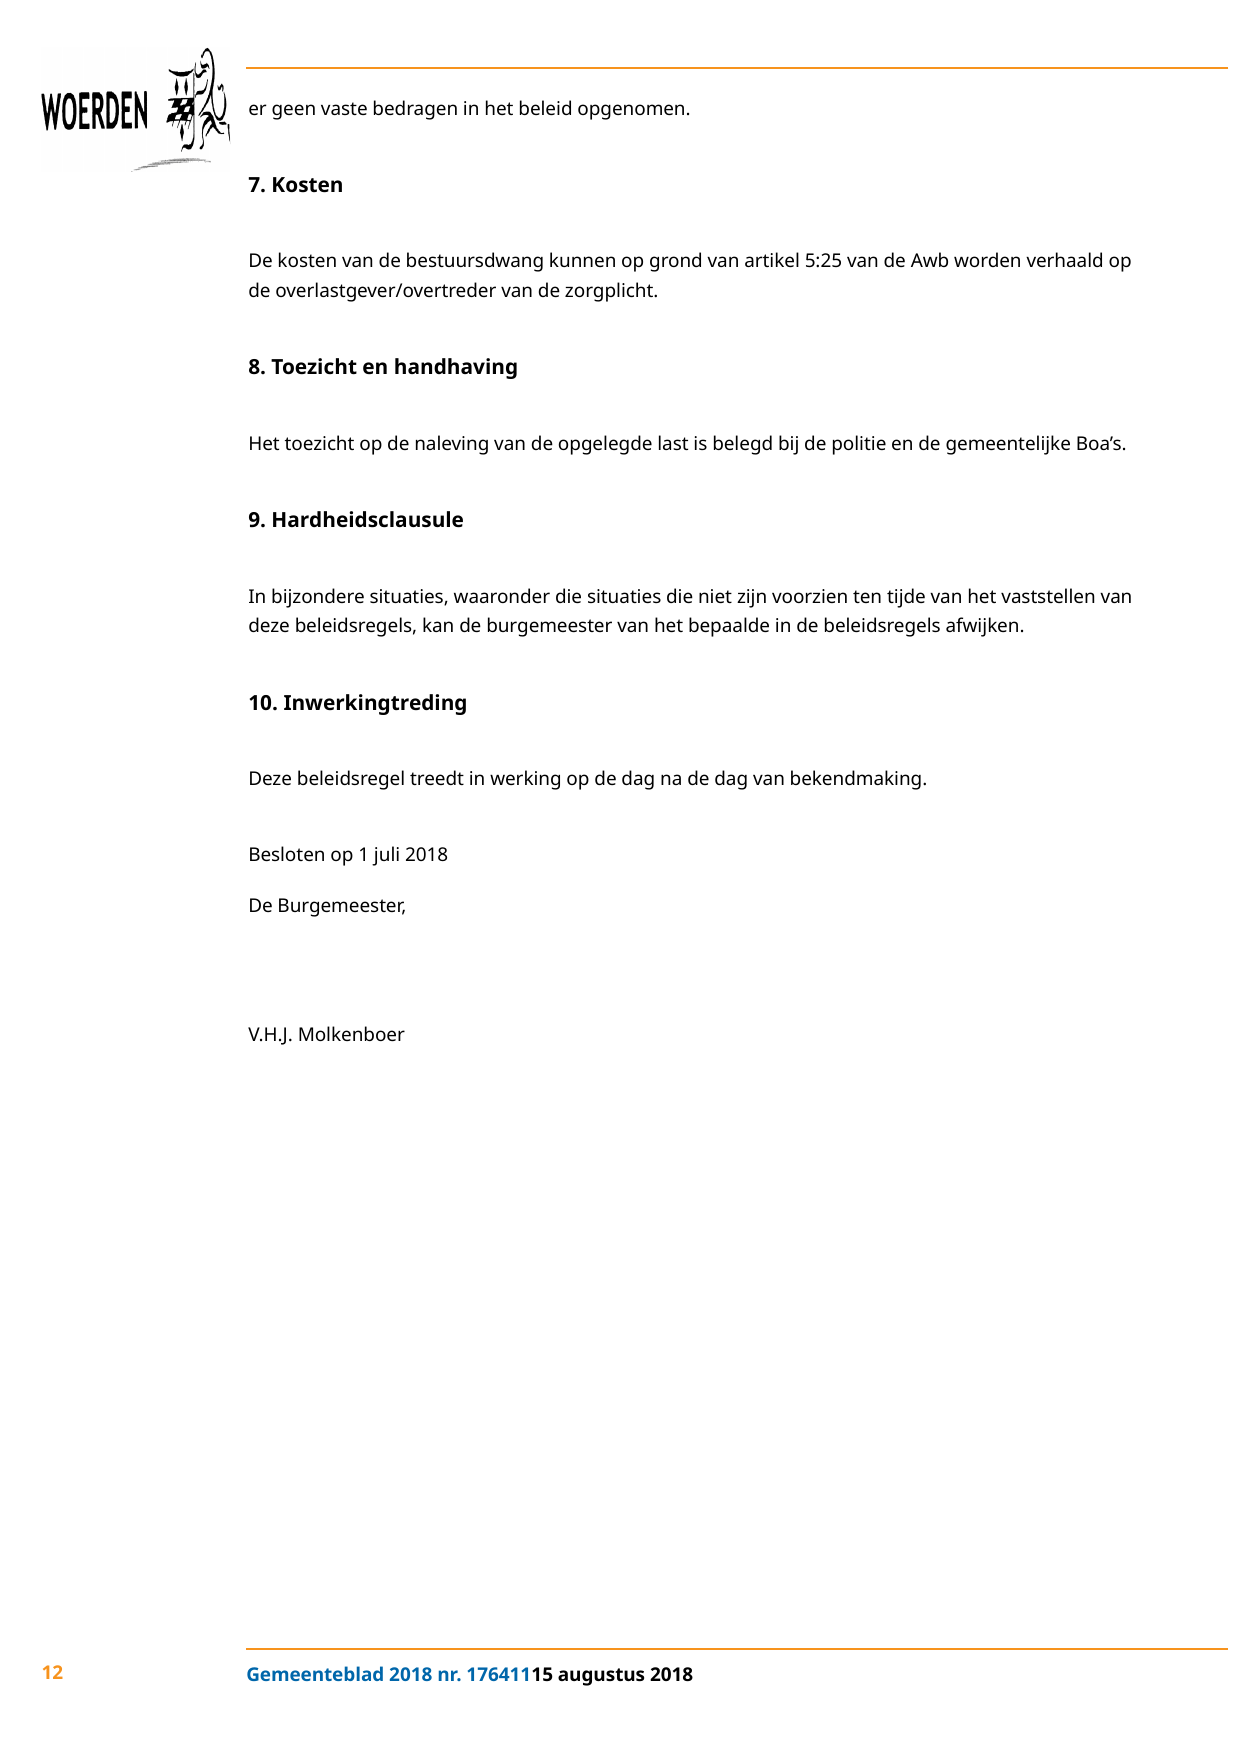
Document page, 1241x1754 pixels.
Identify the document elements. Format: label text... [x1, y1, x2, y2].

text 10. Inwerkingtreding [248, 688, 1152, 716]
text In bijzondere situaties, waaronder die situaties die niet zijn voorzien ten tijde van het vaststellen van deze beleidsregels, kan de burgemeester van het bepaalde in de beleidsregels afwijken. [248, 583, 1152, 638]
text De Burgemeester, [248, 892, 1152, 918]
text er geen vaste bedragen in het beleid opgenomen. [248, 95, 1152, 121]
text V.H.J. Molkenboer [248, 1021, 1152, 1047]
text 9. Hardheidsclausule [248, 505, 1152, 534]
text De kosten van de bestuursdwang kunnen op grond van artikel 5:25 van de Awb worden verhaald op de overlastgever/overtreder van de zorgplicht. [248, 248, 1152, 303]
text 8. Toezicht en handhaving [248, 352, 1152, 381]
text 7. Kosten [248, 170, 1152, 198]
text Deze beleidsregel treedt in werking op de dag na de dag van bekendmaking. [248, 766, 1152, 791]
picture [41, 47, 231, 172]
text Besloten op 1 juli 2018 [248, 841, 1152, 867]
text Het toezicht op de naleving van de opgelegde last is belegd bij de politie en de gemeentelijke Boa’s. [248, 430, 1152, 456]
